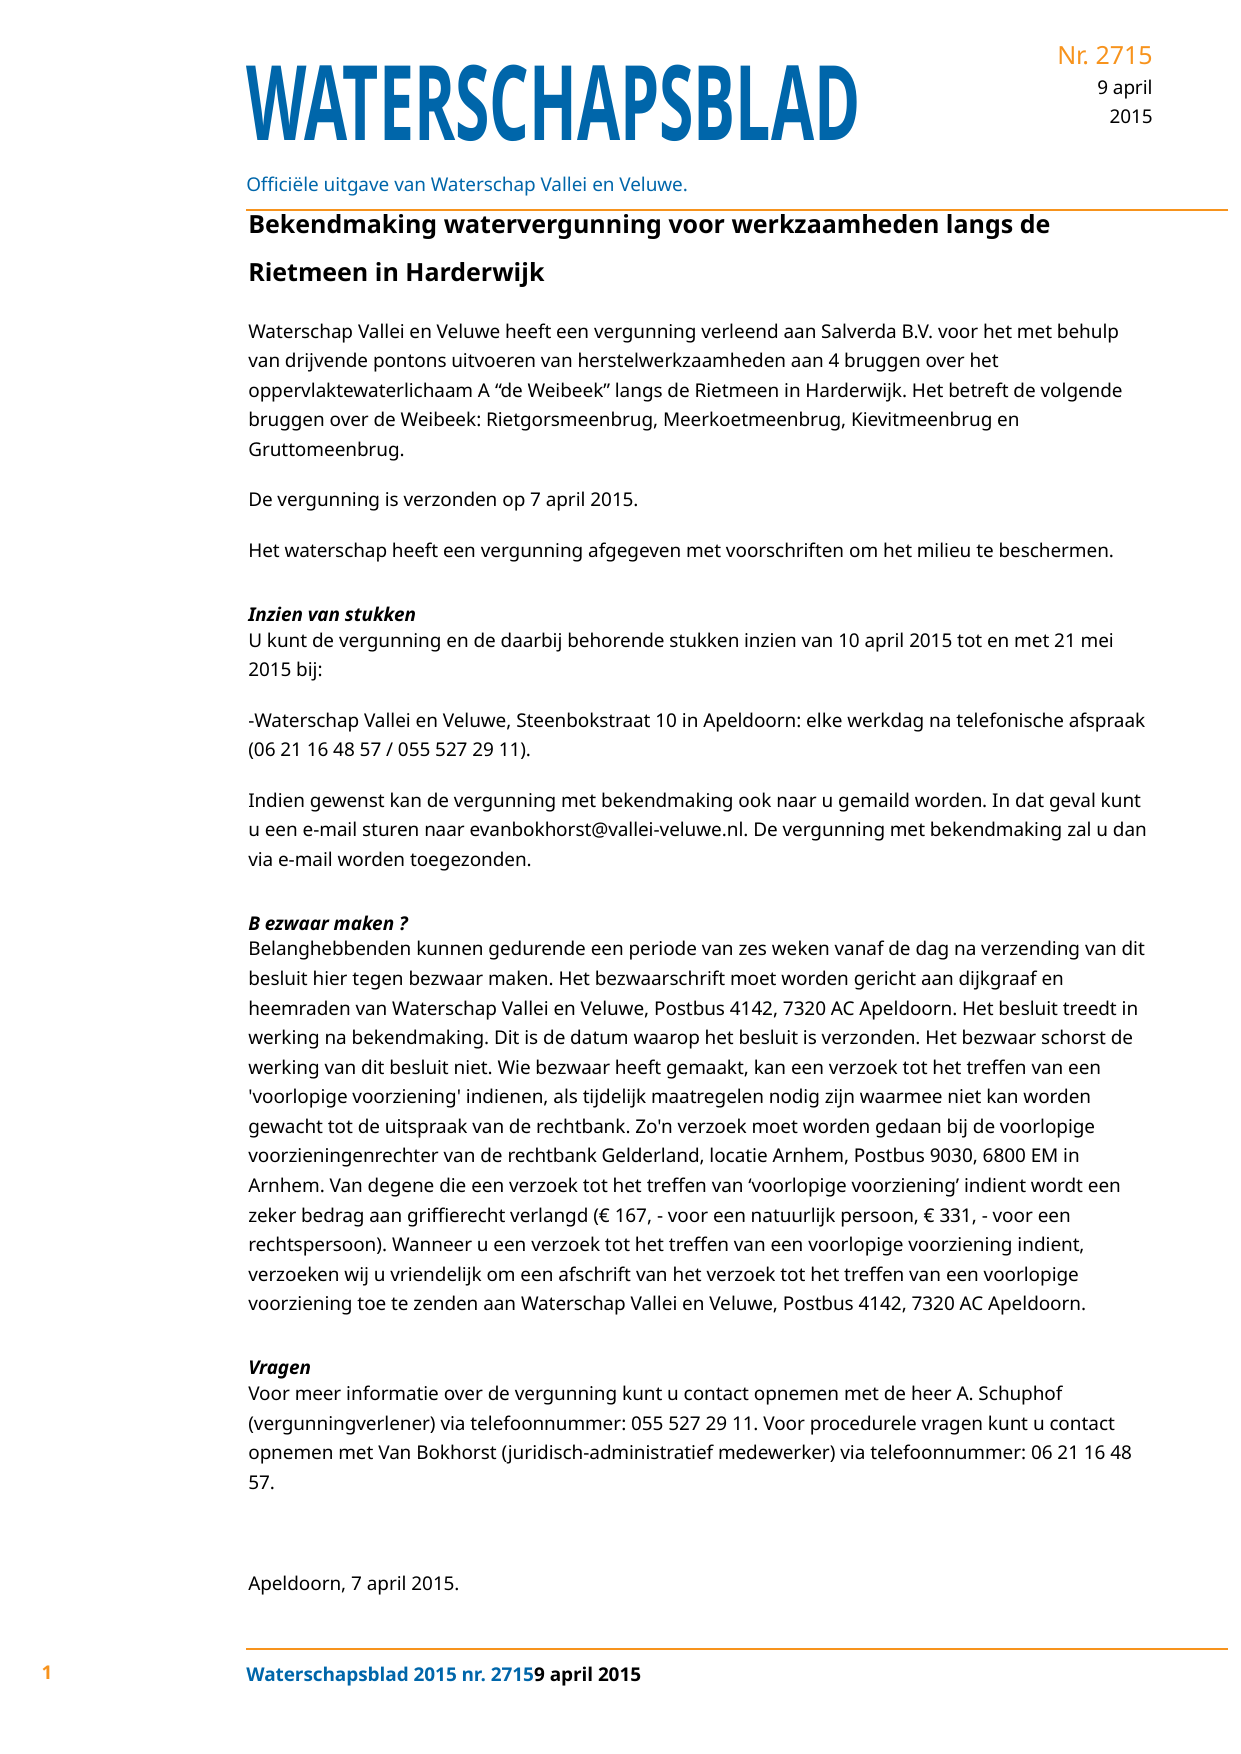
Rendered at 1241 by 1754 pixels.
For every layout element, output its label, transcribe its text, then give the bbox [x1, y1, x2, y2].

text Voor meer informatie over de vergunning kunt u contact opnemen met de heer A. Schuphof (vergunningverlener) via telefoonnummer: 055 527 29 11. Voor procedurele vragen kunt u contact opnemen met Van Bokhorst (juridisch-administratief medewerker) via telefoonnummer: 06 21 16 48 57. [248, 1380, 1152, 1495]
text Het waterschap heeft een vergunning afgegeven met voorschriften om het milieu te beschermen. [248, 537, 1152, 563]
text Bekendmaking watervergunning voor werkzaamheden langs de Rietmeen in Harderwijk [248, 211, 1152, 288]
text Vragen [248, 1354, 1152, 1380]
text Waterschap Vallei en Veluwe heeft een vergunning verleend aan Salverda B.V. voor het met behulp van drijvende pontons uitvoeren van herstelwerkzaamheden aan 4 bruggen over het oppervlaktewaterlichaam A “de Weibeek” langs de Rietmeen in Harderwijk. Het betreft de volgende bruggen over de Weibeek: Rietgorsmeenbrug, Meerkoetmeenbrug, Kievitmeenbrug en Gruttomeenbrug. [248, 318, 1152, 462]
text Inzien van stukken [248, 601, 1152, 627]
text Apeldoorn, 7 april 2015. [248, 1570, 1152, 1596]
text U kunt de vergunning en de daarbij behorende stukken inzien van 10 april 2015 tot en met 21 mei 2015 bij: [248, 627, 1152, 682]
text B ezwaar maken ? [248, 910, 1152, 936]
picture [41, 47, 231, 172]
text De vergunning is verzonden op 7 april 2015. [248, 487, 1152, 512]
text -Waterschap Vallei en Veluwe, Steenbokstraat 10 in Apeldoorn: elke werkdag na telefonische afspraak (06 21 16 48 57 / 055 527 29 11). [248, 707, 1152, 762]
text Belanghebbenden kunnen gedurende een periode van zes weken vanaf de dag na verzending van dit besluit hier tegen bezwaar maken. Het bezwaarschrift moet worden gericht aan dijkgraaf en heemraden van Waterschap Vallei en Veluwe, Postbus 4142, 7320 AC Apeldoorn. Het besluit treedt in werking na bekendmaking. Dit is de datum waarop het besluit is verzonden. Het bezwaar schorst de werking van dit besluit niet. Wie bezwaar heeft gemaakt, kan een verzoek tot het treffen van een 'voorlopige voorziening' indienen, als tijdelijk maatregelen nodig zijn waarmee niet kan worden gewacht tot de uitspraak van de rechtbank. Zo'n verzoek moet worden gedaan bij de voorlopige voorzieningenrechter van de rechtbank Gelderland, locatie Arnhem, Postbus 9030, 6800 EM in Arnhem. Van degene die een verzoek tot het treffen van ‘voorlopige voorziening’ indient wordt een zeker bedrag aan griffierecht verlangd (€ 167, - voor een natuurlijk persoon, € 331, - voor een rechtspersoon). Wanneer u een verzoek tot het treffen van een voorlopige voorziening indient, verzoeken wij u vriendelijk om een afschrift van het verzoek tot het treffen van een voorlopige voorziening toe te zenden aan Waterschap Vallei en Veluwe, Postbus 4142, 7320 AC Apeldoorn. [248, 936, 1152, 1316]
text Indien gewenst kan de vergunning met bekendmaking ook naar u gemaild worden. In dat geval kunt u een e-mail sturen naar evanbokhorst@vallei-veluwe.nl. De vergunning met bekendmaking zal u dan via e-mail worden toegezonden. [248, 787, 1152, 872]
